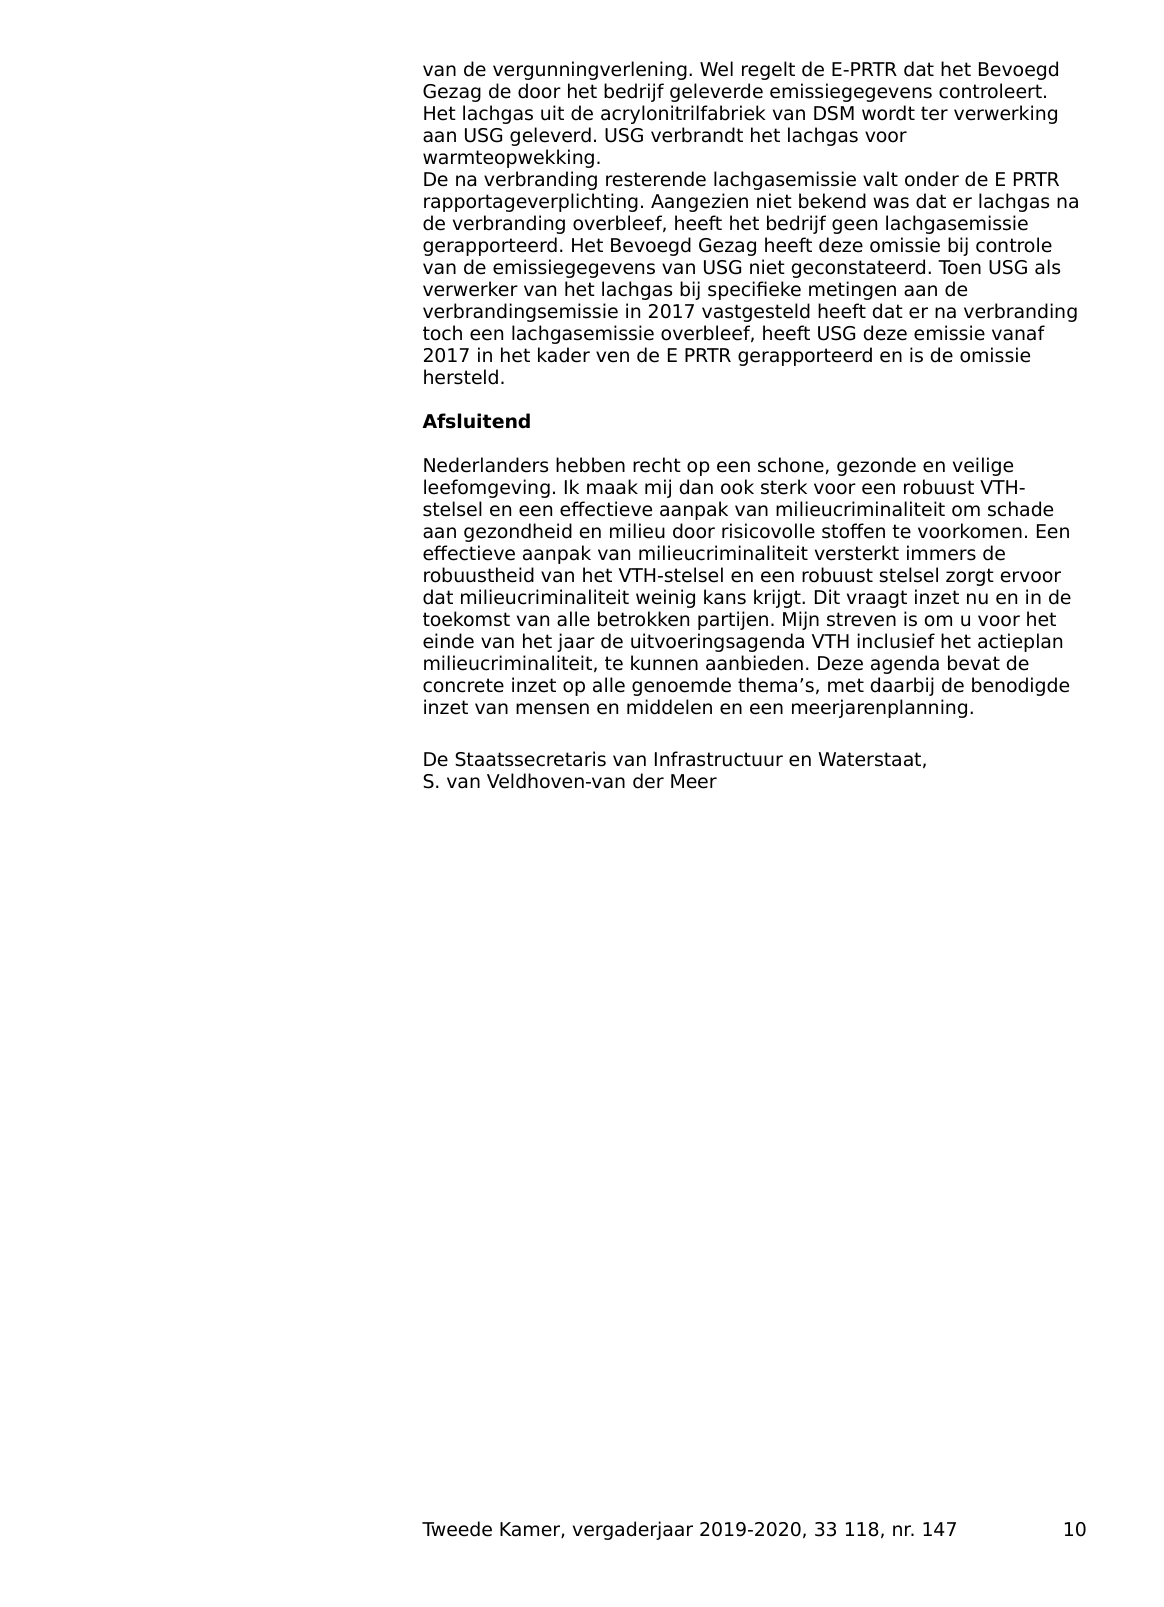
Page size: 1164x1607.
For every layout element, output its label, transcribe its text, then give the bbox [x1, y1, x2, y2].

text De na verbranding resterende lachgasemissie valt onder de E PRTR rapportageverplichting. Aangezien niet bekend was dat er lachgas na de verbranding overbleef, heeft het bedrijf geen lachgasemissie gerapporteerd. Het Bevoegd Gezag heeft deze omissie bij controle van de emissiegegevens van USG niet geconstateerd. Toen USG als verwerker van het lachgas bij specifieke metingen aan de verbrandingsemissie in 2017 vastgesteld heeft dat er na verbranding toch een lachgasemissie overbleef, heeft USG deze emissie vanaf 2017 in het kader ven de E PRTR gerapporteerd en is de omissie hersteld. [422, 169, 1087, 389]
subtitle Afsluitend [422, 411, 1087, 433]
text De Staatssecretaris van Infrastructuur en Waterstaat, S. van Veldhoven-van der Meer [422, 749, 1087, 793]
text Nederlanders hebben recht op een schone, gezonde en veilige leefomgeving. Ik maak mij dan ook sterk voor een robuust VTH-stelsel en een effectieve aanpak van milieucriminaliteit om schade aan gezondheid en milieu door risicovolle stoffen te voorkomen. Een effectieve aanpak van milieucriminaliteit versterkt immers de robuustheid van het VTH-stelsel en een robuust stelsel zorgt ervoor dat milieucriminaliteit weinig kans krijgt. Dit vraagt inzet nu en in de toekomst van alle betrokken partijen. Mijn streven is om u voor het einde van het jaar de uitvoeringsagenda VTH inclusief het actieplan milieucriminaliteit, te kunnen aanbieden. Deze agenda bevat de concrete inzet op alle genoemde thema’s, met daarbij de benodigde inzet van mensen en middelen en een meerjarenplanning. [422, 455, 1087, 719]
text van de vergunningverlening. Wel regelt de E-PRTR dat het Bevoegd Gezag de door het bedrijf geleverde emissiegegevens controleert. Het lachgas uit de acrylonitrilfabriek van DSM wordt ter verwerking aan USG geleverd. USG verbrandt het lachgas voor warmteopwekking. [422, 59, 1087, 169]
